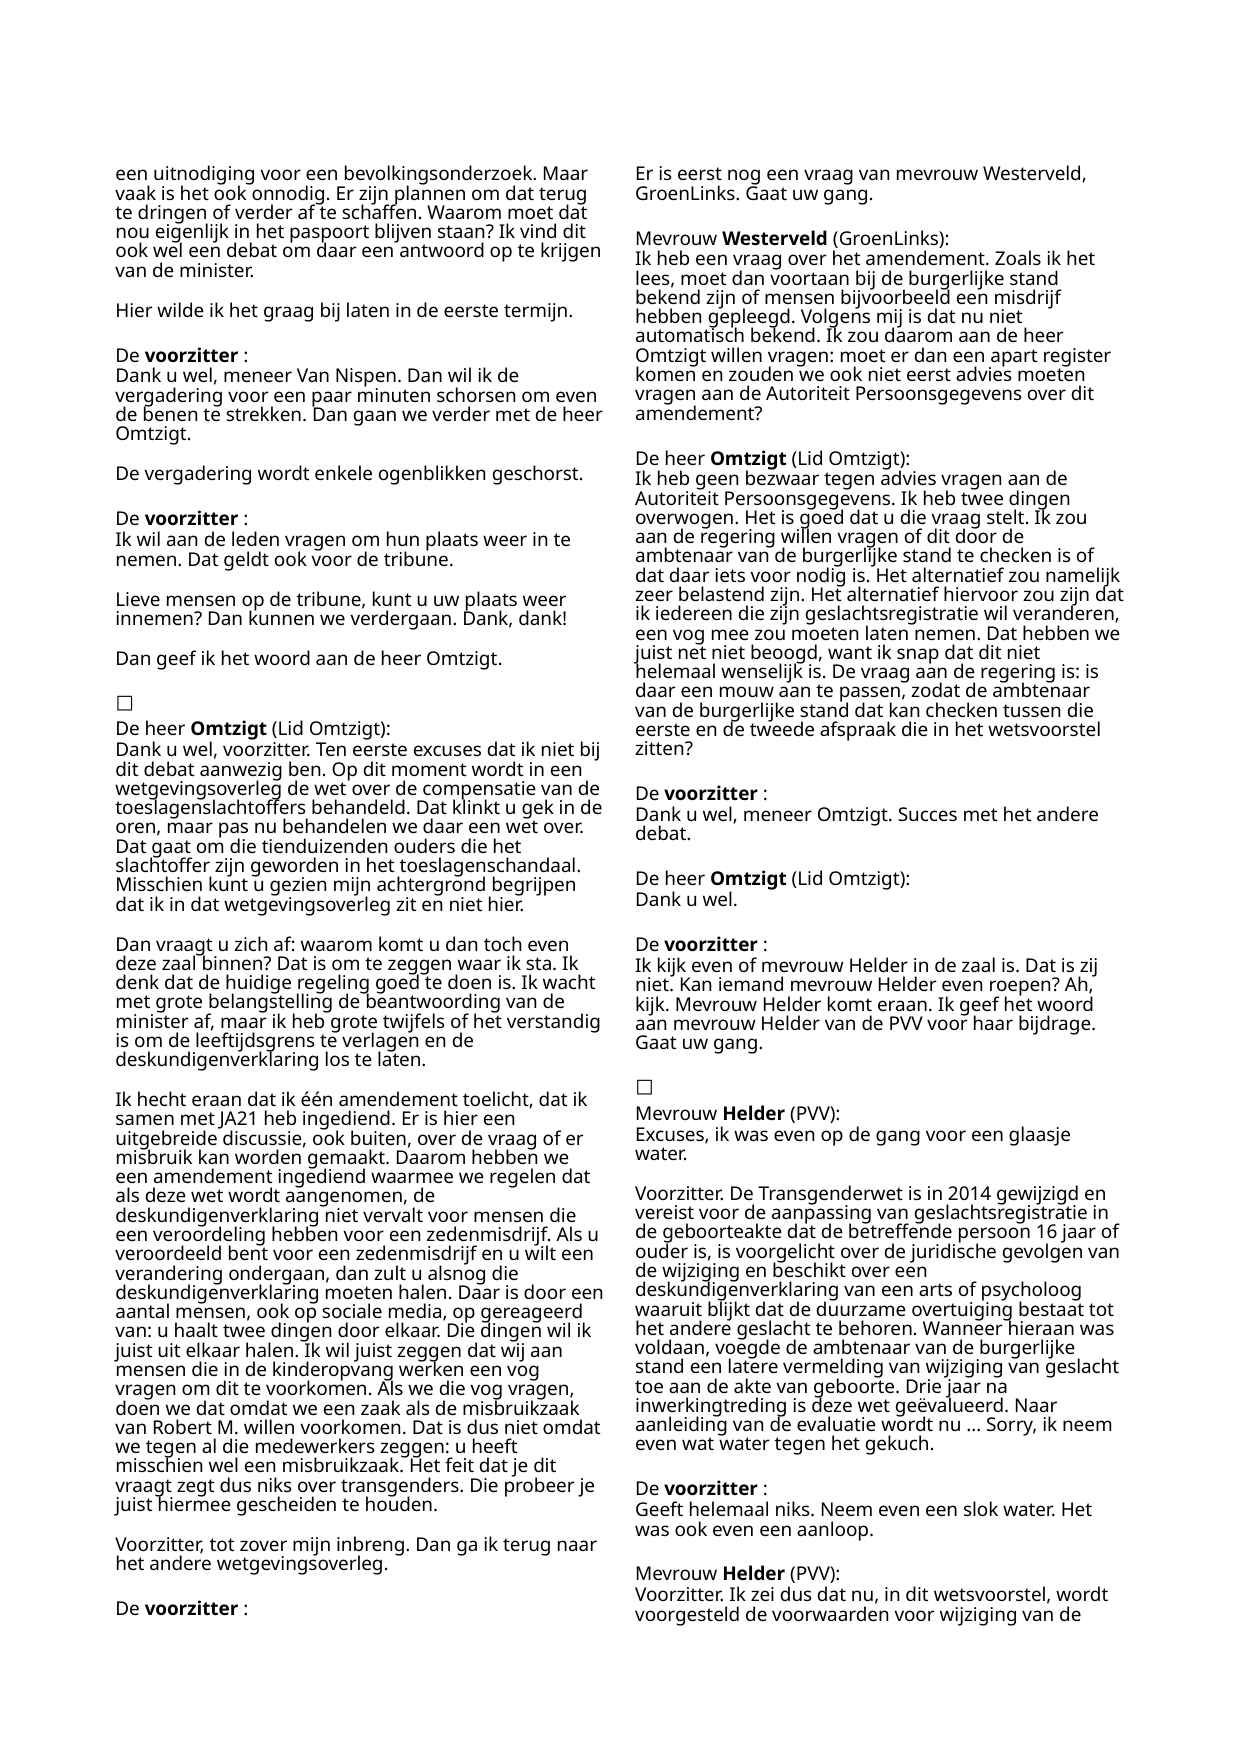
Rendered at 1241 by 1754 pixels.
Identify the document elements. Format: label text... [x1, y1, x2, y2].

text Ik heb een vraag over het amendement. Zoals ik het lees, moet dan voortaan bij de burgerlijke stand bekend zijn of mensen bijvoorbeeld een misdrijf hebben gepleegd. Volgens mij is dat nu niet automatisch bekend. Ik zou daarom aan de heer Omtzigt willen vragen: moet er dan een apart register komen en zouden we ook niet eerst advies moeten vragen aan de Autoriteit Persoonsgegevens over dit amendement? [635, 250, 1125, 424]
text De voorzitter : [115, 1595, 605, 1621]
text Ik hecht eraan dat ik één amendement toelicht, dat ik samen met JA21 heb ingediend. Er is hier een uitgebreide discussie, ook buiten, over de vraag of er misbruik kan worden gemaakt. Daarom hebben we een amendement ingediend waarmee we regelen dat als deze wet wordt aangenomen, de deskundigenverklaring niet vervalt voor mensen die een veroordeling hebben voor een zedenmisdrijf. Als u veroordeeld bent voor een zedenmisdrijf en u wilt een verandering ondergaan, dan zult u alsnog die deskundigenverklaring moeten halen. Daar is door een aantal mensen, ook op sociale media, op gereageerd van: u haalt twee dingen door elkaar. Die dingen wil ik juist uit elkaar halen. Ik wil juist zeggen dat wij aan mensen die in de kinderopvang werken een vog vragen om dit te voorkomen. Als we die vog vragen, doen we dat omdat we een zaak als de misbruikzaak van Robert M. willen voorkomen. Dat is dus niet omdat we tegen al die medewerkers zeggen: u heeft misschien wel een misbruikzaak. Het feit dat je dit vraagt zegt dus niks over transgenders. Die probeer je juist hiermee gescheiden te houden. [115, 1091, 605, 1515]
text Dank u wel, meneer Omtzigt. Succes met het andere debat. [635, 806, 1125, 844]
text Geeft helemaal niks. Neem even een slok water. Het was ook even een aanloop. [635, 1501, 1125, 1540]
text Mevrouw Helder (PVV): [635, 1561, 1125, 1586]
text Voorzitter, tot zover mijn inbreng. Dan ga ik terug naar het andere wetgevingsoverleg. [115, 1536, 605, 1574]
text De vergadering wordt enkele ogenblikken geschorst. [115, 465, 605, 485]
text Dan vraagt u zich af: waarom komt u dan toch even deze zaal binnen? Dat is om te zeggen waar ik sta. Ik denk dat de huidige regeling goed te doen is. Ik wacht met grote belangstelling de beantwoording van de minister af, maar ik heb grote twijfels of het verstandig is om de leeftijdsgrens te verlagen en de deskundigenverklaring los te laten. [115, 936, 605, 1070]
text Mevrouw Westerveld (GroenLinks): [635, 225, 1125, 250]
text Ik heb geen bezwaar tegen advies vragen aan de Autoriteit Persoonsgegevens. Ik heb twee dingen overwogen. Het is goed dat u die vraag stelt. Ik zou aan de regering willen vragen of dit door de ambtenaar van de burgerlijke stand te checken is of dat daar iets voor nodig is. Het alternatief zou namelijk zeer belastend zijn. Het alternatief hiervoor zou zijn dat ik iedereen die zijn geslachtsregistratie wil veranderen, een vog mee zou moeten laten nemen. Dat hebben we juist net niet beoogd, want ik snap dat dit niet helemaal wenselijk is. De vraag aan de regering is: is daar een mouw aan te passen, zodat de ambtenaar van de burgerlijke stand dat kan checken tussen die eerste en de tweede afspraak die in het wetsvoorstel zitten? [635, 470, 1125, 759]
text een uitnodiging voor een bevolkingsonderzoek. Maar vaak is het ook onnodig. Er zijn plannen om dat terug te dringen of verder af te schaffen. Waarom moet dat nou eigenlijk in het paspoort blijven staan? Ik vind dit ook wel een debat om daar een antwoord op te krijgen van de minister. [115, 165, 605, 281]
text Ik kijk even of mevrouw Helder in de zaal is. Dat is zij niet. Kan iemand mevrouw Helder even roepen? Ah, kijk. Mevrouw Helder komt eraan. Ik geef het woord aan mevrouw Helder van de PVV voor haar bijdrage. Gaat uw gang. [635, 957, 1125, 1053]
text Mevrouw Helder (PVV): [635, 1100, 1125, 1126]
text Hier wilde ik het graag bij laten in de eerste termijn. [115, 302, 605, 321]
text De voorzitter : [635, 780, 1125, 806]
text Dank u wel, voorzitter. Ten eerste excuses dat ik niet bij dit debat aanwezig ben. Op dit moment wordt in een wetgevingsoverleg de wet over de compensatie van de toeslagenslachtoffers behandeld. Dat klinkt u gek in de oren, maar pas nu behandelen we daar een wet over. Dat gaat om die tienduizenden ouders die het slachtoffer zijn geworden in het toeslagenschandaal. Misschien kunt u gezien mijn achtergrond begrijpen dat ik in dat wetgevingsoverleg zit en niet hier. [115, 741, 605, 915]
text Ik wil aan de leden vragen om hun plaats weer in te nemen. Dat geldt ook voor de tribune. [115, 531, 605, 570]
text De voorzitter : [115, 342, 605, 367]
text ⬜ [115, 690, 605, 716]
text De voorzitter : [635, 931, 1125, 957]
text ⬜ [635, 1074, 1125, 1100]
text De heer Omtzigt (Lid Omtzigt): [635, 865, 1125, 891]
text Dank u wel, meneer Van Nispen. Dan wil ik de vergadering voor een paar minuten schorsen om even de benen te strekken. Dan gaan we verder met de heer Omtzigt. [115, 367, 605, 444]
text De heer Omtzigt (Lid Omtzigt): [115, 716, 605, 741]
text Voorzitter. De Transgenderwet is in 2014 gewijzigd en vereist voor de aanpassing van geslachtsregistratie in de geboorteakte dat de betreffende persoon 16 jaar of ouder is, is voorgelicht over de juridische gevolgen van de wijziging en beschikt over een deskundigenverklaring van een arts of psycholoog waaruit blijkt dat de duurzame overtuiging bestaat tot het andere geslacht te behoren. Wanneer hieraan was voldaan, voegde de ambtenaar van de burgerlijke stand een latere vermelding van wijziging van geslacht toe aan de akte van geboorte. Drie jaar na inwerkingtreding is deze wet geëvalueerd. Naar aanleiding van de evaluatie wordt nu … Sorry, ik neem even wat water tegen het gekuch. [635, 1185, 1125, 1455]
text Dan geef ik het woord aan de heer Omtzigt. [115, 650, 605, 669]
text Lieve mensen op de tribune, kunt u uw plaats weer innemen? Dan kunnen we verdergaan. Dank, dank! [115, 591, 605, 629]
text De voorzitter : [635, 1476, 1125, 1501]
text Dank u wel. [635, 891, 1125, 910]
text De heer Omtzigt (Lid Omtzigt): [635, 445, 1125, 470]
text Er is eerst nog een vraag van mevrouw Westerveld, GroenLinks. Gaat uw gang. [635, 165, 1125, 204]
text Voorzitter. Ik zei dus dat nu, in dit wetsvoorstel, wordt voorgesteld de voorwaarden voor wijziging van de [635, 1586, 1125, 1625]
text Excuses, ik was even op de gang voor een glaasje water. [635, 1126, 1125, 1164]
text De voorzitter : [115, 506, 605, 531]
